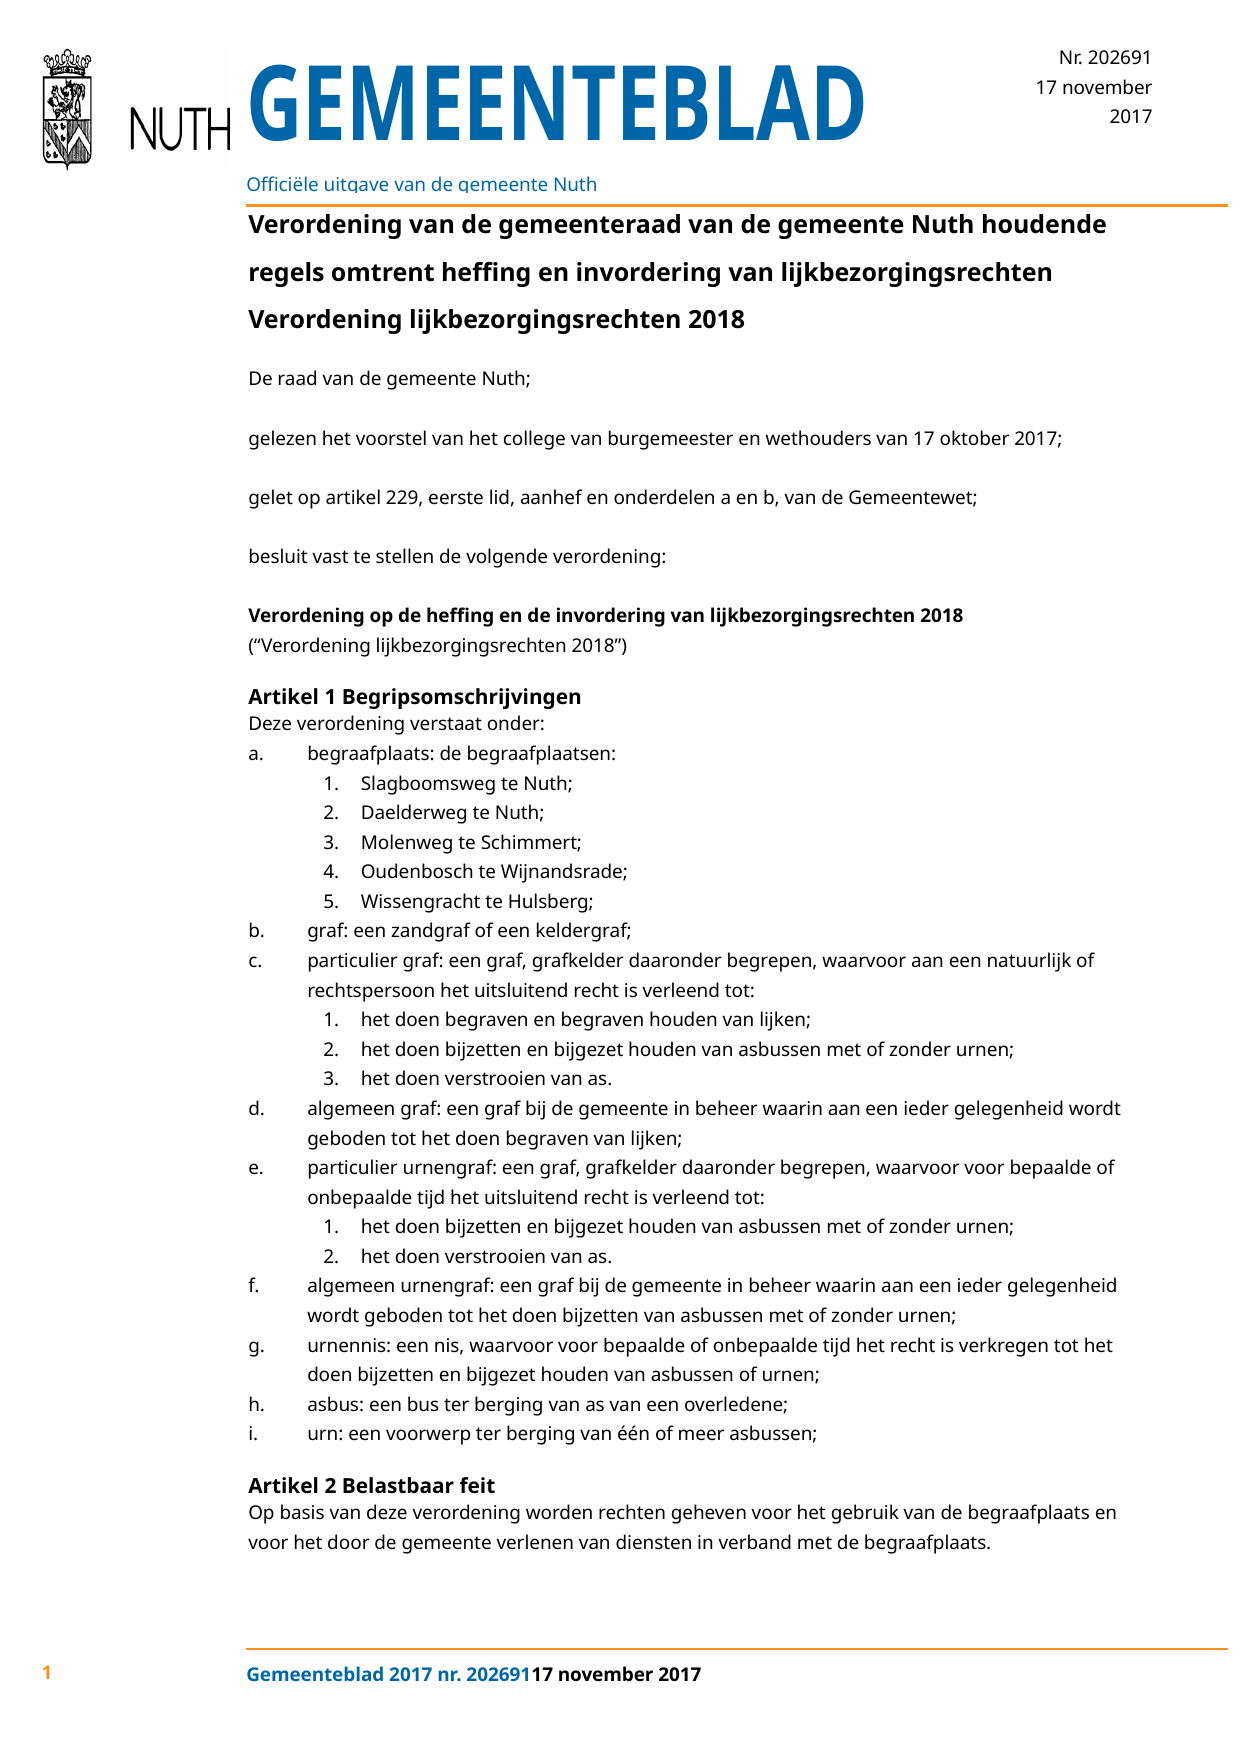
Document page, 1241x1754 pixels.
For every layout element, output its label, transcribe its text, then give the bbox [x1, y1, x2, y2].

list particulier urnengraf: een graf, grafkelder daaronder begrepen, waarvoor voor bepaalde of onbepaalde tijd het uitsluitend recht is verleend tot: [248, 1154, 1152, 1210]
text gelezen het voorstel van het college van burgemeester en wethouders van 17 oktober 2017; [248, 425, 1152, 450]
list het doen bijzetten en bijgezet houden van asbussen met of zonder urnen; [323, 1213, 1152, 1239]
list Slagboomsweg te Nuth; [323, 770, 1152, 796]
text besluit vast te stellen de volgende verordening: [248, 543, 1152, 569]
list Wissengracht te Hulsberg; [323, 888, 1152, 914]
text Verordening op de heffing en de invordering van lijkbezorgingsrechten 2018 [248, 602, 1152, 628]
list het doen begraven en begraven houden van lijken; [323, 1006, 1152, 1032]
picture [41, 47, 231, 172]
list algemeen graf: een graf bij de gemeente in beheer waarin aan een ieder gelegenheid wordt geboden tot het doen begraven van lijken; [248, 1095, 1152, 1151]
list Oudenbosch te Wijnandsrade; [323, 858, 1152, 884]
list urnennis: een nis, waarvoor voor bepaalde of onbepaalde tijd het recht is verkregen tot het doen bijzetten en bijgezet houden van asbussen of urnen; [248, 1332, 1152, 1387]
text Op basis van deze verordening worden rechten geheven voor het gebruik van de begraafplaats en voor het door de gemeente verlenen van diensten in verband met de begraafplaats. [248, 1499, 1152, 1555]
text Verordening van de gemeenteraad van de gemeente Nuth houdende regels omtrent heffing en invordering van lijkbezorgingsrechten Verordening lijkbezorgingsrechten 2018 [248, 207, 1152, 336]
text Artikel 2 Belastbaar feit [248, 1471, 1152, 1499]
list het doen verstrooien van as. [323, 1243, 1152, 1269]
text Deze verordening verstaat onder: [248, 711, 1152, 736]
text De raad van de gemeente Nuth; [248, 366, 1152, 391]
list asbus: een bus ter berging van as van een overledene; [248, 1391, 1152, 1417]
list het doen bijzetten en bijgezet houden van asbussen met of zonder urnen; [323, 1036, 1152, 1062]
text Artikel 1 Begripsomschrijvingen [248, 682, 1152, 711]
text gelet op artikel 229, eerste lid, aanhef en onderdelen a en b, van de Gemeentewet; [248, 484, 1152, 509]
list het doen verstrooien van as. [323, 1066, 1152, 1091]
text (“Verordening lijkbezorgingsrechten 2018”) [248, 632, 1152, 657]
list Daelderweg te Nuth; [323, 799, 1152, 825]
list particulier graf: een graf, grafkelder daaronder begrepen, waarvoor aan een natuurlijk of rechtspersoon het uitsluitend recht is verleend tot: [248, 947, 1152, 1003]
list graf: een zandgraf of een keldergraf; [248, 918, 1152, 943]
list urn: een voorwerp ter berging van één of meer asbussen; [248, 1421, 1152, 1446]
list algemeen urnengraf: een graf bij de gemeente in beheer waarin aan een ieder gelegenheid wordt geboden tot het doen bijzetten van asbussen met of zonder urnen; [248, 1273, 1152, 1328]
list Molenweg te Schimmert; [323, 829, 1152, 855]
list begraafplaats: de begraafplaatsen: [248, 740, 1152, 766]
